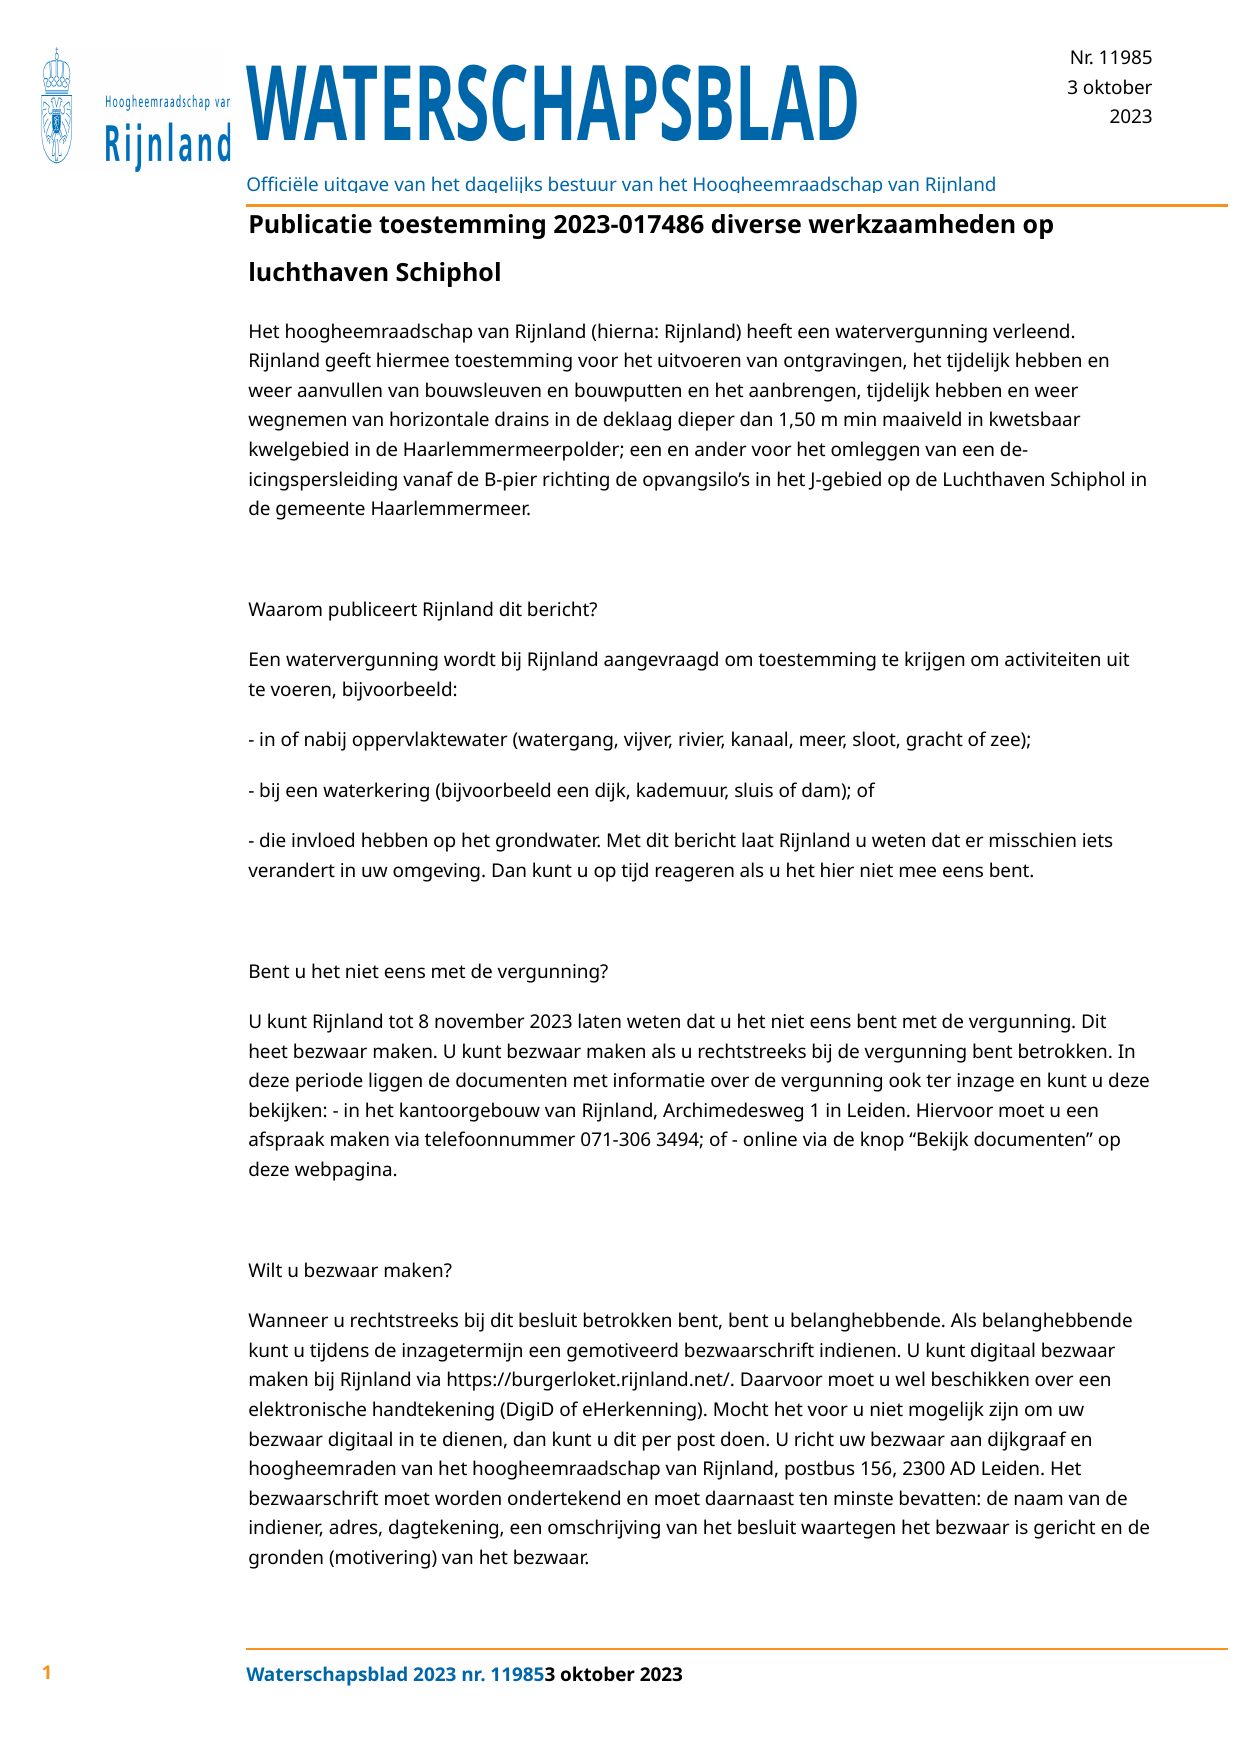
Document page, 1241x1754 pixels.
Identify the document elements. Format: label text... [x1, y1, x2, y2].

text Het hoogheemraadschap van Rijnland (hierna: Rijnland) heeft een watervergunning verleend. Rijnland geeft hiermee toestemming voor het uitvoeren van ontgravingen, het tijdelijk hebben en weer aanvullen van bouwsleuven en bouwputten en het aanbrengen, tijdelijk hebben en weer wegnemen van horizontale drains in de deklaag dieper dan 1,50 m min maaiveld in kwetsbaar kwelgebied in de Haarlemmermeerpolder; een en ander voor het omleggen van een de-icingspersleiding vanaf de B-pier richting de opvangsilo’s in het J-gebied op de Luchthaven Schiphol in de gemeente Haarlemmermeer. [248, 318, 1152, 521]
text Wanneer u rechtstreeks bij dit besluit betrokken bent, bent u belanghebbende. Als belanghebbende kunt u tijdens de inzagetermijn een gemotiveerd bezwaarschrift indienen. U kunt digitaal bezwaar maken bij Rijnland via https://burgerloket.rijnland.net/. Daarvoor moet u wel beschikken over een elektronische handtekening (DigiD of eHerkenning). Mocht het voor u niet mogelijk zijn om uw bezwaar digitaal in te dienen, dan kunt u dit per post doen. U richt uw bezwaar aan dijkgraaf en hoogheemraden van het hoogheemraadschap van Rijnland, postbus 156, 2300 AD Leiden. Het bezwaarschrift moet worden ondertekend en moet daarnaast ten minste bevatten: de naam van de indiener, adres, dagtekening, een omschrijving van het besluit waartegen het bezwaar is gericht en de gronden (motivering) van het bezwaar. [248, 1307, 1152, 1570]
text Bent u het niet eens met de vergunning? [248, 958, 1152, 984]
text - in of nabij oppervlaktewater (watergang, vijver, rivier, kanaal, meer, sloot, gracht of zee); [248, 727, 1152, 752]
text U kunt Rijnland tot 8 november 2023 laten weten dat u het niet eens bent met de vergunning. Dit heet bezwaar maken. U kunt bezwaar maken als u rechtstreeks bij de vergunning bent betrokken. In deze periode liggen de documenten met informatie over de vergunning ook ter inzage en kunt u deze bekijken: - in het kantoorgebouw van Rijnland, Archimedesweg 1 in Leiden. Hiervoor moet u een afspraak maken via telefoonnummer 071-306 3494; of - online via de knop “Bekijk documenten” op deze webpagina. [248, 1008, 1152, 1182]
text Een watervergunning wordt bij Rijnland aangevraagd om toestemming te krijgen om activiteiten uit te voeren, bijvoorbeeld: [248, 647, 1152, 702]
text - bij een waterkering (bijvoorbeeld een dijk, kademuur, sluis of dam); of [248, 777, 1152, 803]
text Wilt u bezwaar maken? [248, 1257, 1152, 1283]
text Waarom publiceert Rijnland dit bericht? [248, 596, 1152, 622]
text Publicatie toestemming 2023-017486 diverse werkzaamheden op luchthaven Schiphol [248, 207, 1152, 288]
text - die invloed hebben op het grondwater. Met dit bericht laat Rijnland u weten dat er misschien iets verandert in uw omgeving. Dan kunt u op tijd reageren als u het hier niet mee eens bent. [248, 827, 1152, 883]
picture [41, 47, 231, 172]
